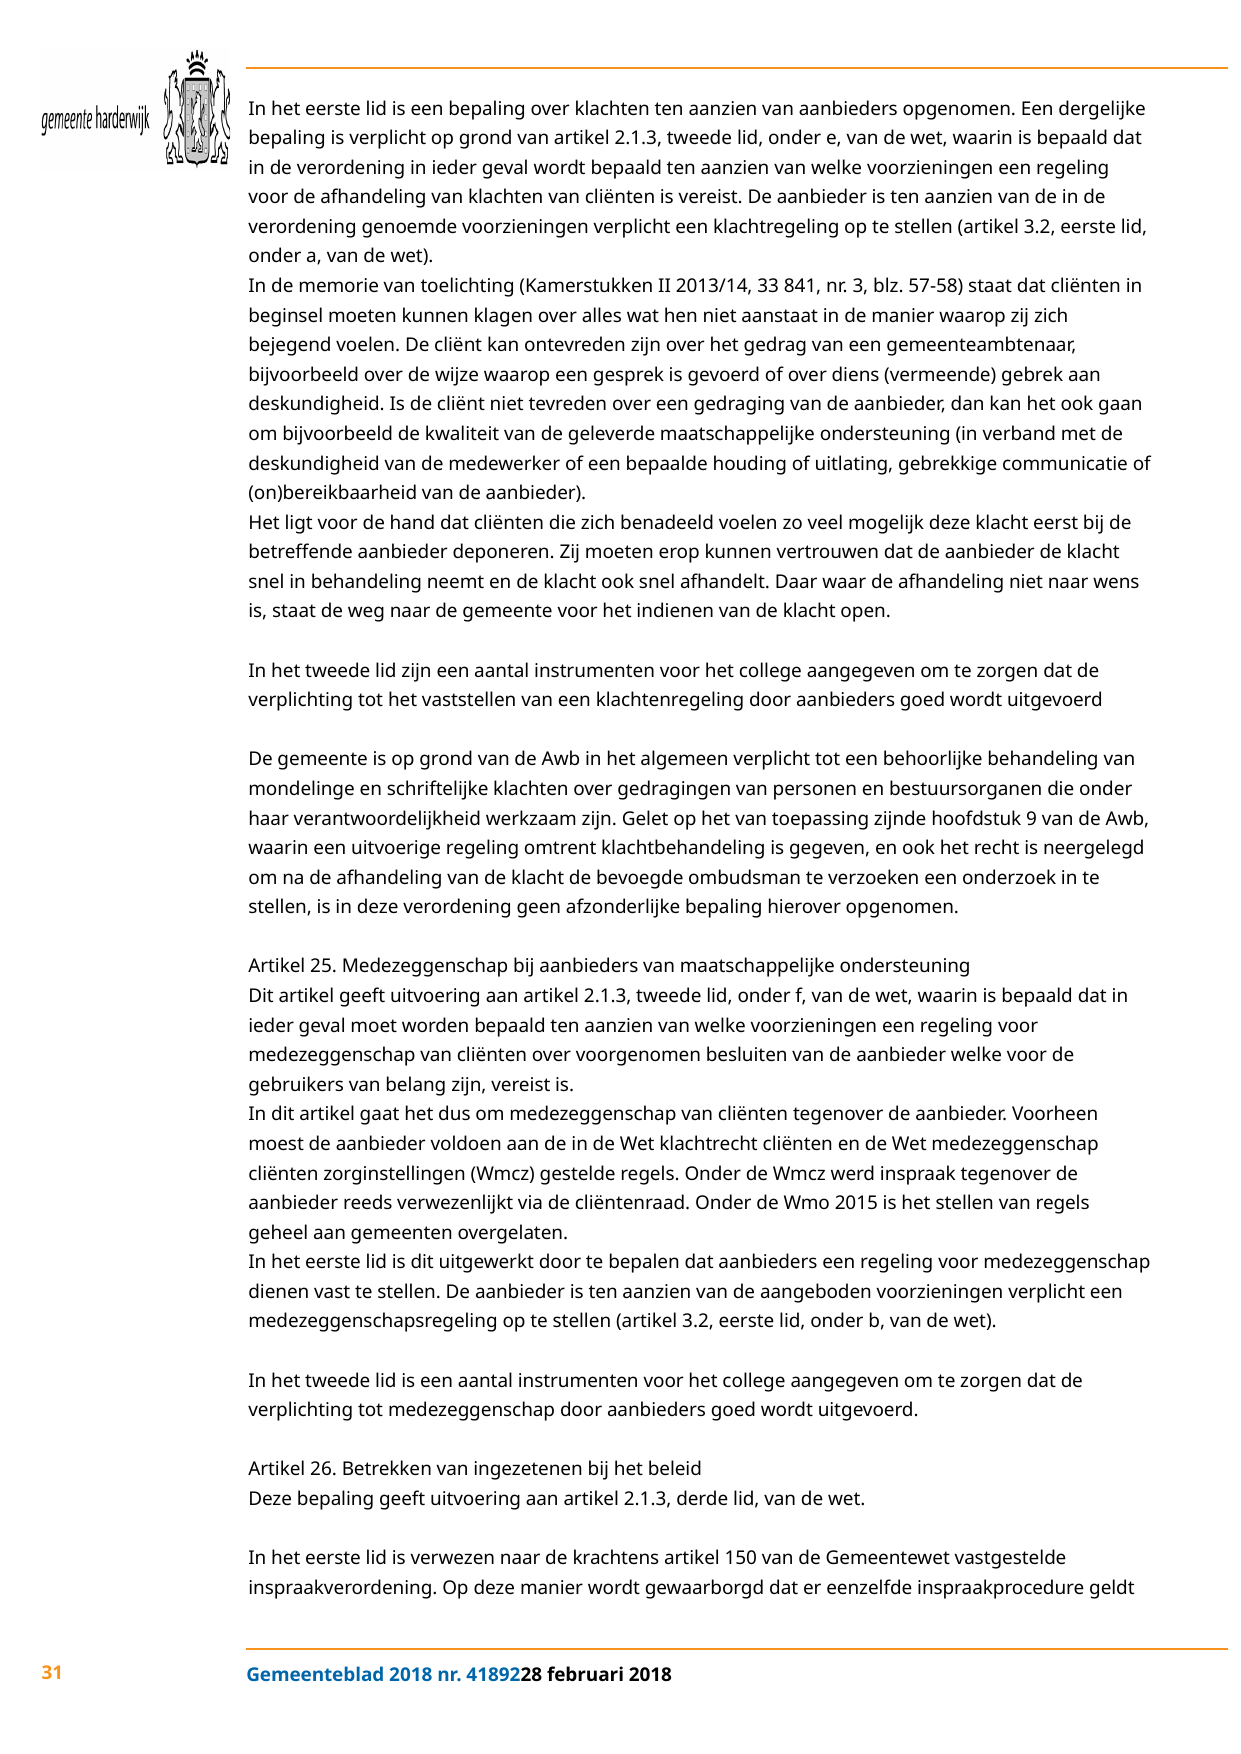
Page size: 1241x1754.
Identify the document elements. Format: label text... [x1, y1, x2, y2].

text In het tweede lid zijn een aantal instrumenten voor het college aangegeven om te zorgen dat de verplichting tot het vaststellen van een klachtenregeling door aanbieders goed wordt uitgevoerd [248, 657, 1152, 712]
text In dit artikel gaat het dus om medezeggenschap van cliënten tegenover de aanbieder. Voorheen moest de aanbieder voldoen aan de in de Wet klachtrecht cliënten en de Wet medezeggenschap cliënten zorginstellingen (Wmcz) gestelde regels. Onder de Wmcz werd inspraak tegenover de aanbieder reeds verwezenlijkt via de cliëntenraad. Onder de Wmo 2015 is het stellen van regels geheel aan gemeenten overgelaten. [248, 1101, 1152, 1245]
text Het ligt voor de hand dat cliënten die zich benadeeld voelen zo veel mogelijk deze klacht eerst bij de betreffende aanbieder deponeren. Zij moeten erop kunnen vertrouwen dat de aanbieder de klacht snel in behandeling neemt en de klacht ook snel afhandelt. Daar waar de afhandeling niet naar wens is, staat de weg naar de gemeente voor het indienen van de klacht open. [248, 509, 1152, 623]
text In de memorie van toelichting (Kamerstukken II 2013/14, 33 841, nr. 3, blz. 57-58) staat dat cliënten in beginsel moeten kunnen klagen over alles wat hen niet aanstaat in de manier waarop zij zich bejegend voelen. De cliënt kan ontevreden zijn over het gedrag van een gemeenteambtenaar, bijvoorbeeld over de wijze waarop een gesprek is gevoerd of over diens (vermeende) gebrek aan deskundigheid. Is de cliënt niet tevreden over een gedraging van de aanbieder, dan kan het ook gaan om bijvoorbeeld de kwaliteit van de geleverde maatschappelijke ondersteuning (in verband met de deskundigheid van de medewerker of een bepaalde houding of uitlating, gebrekkige communicatie of (on)bereikbaarheid van de aanbieder). [248, 272, 1152, 505]
text Dit artikel geeft uitvoering aan artikel 2.1.3, tweede lid, onder f, van de wet, waarin is bepaald dat in ieder geval moet worden bepaald ten aanzien van welke voorzieningen een regeling voor medezeggenschap van cliënten over voorgenomen besluiten van de aanbieder welke voor de gebruikers van belang zijn, vereist is. [248, 982, 1152, 1097]
text Artikel 25. Medezeggenschap bij aanbieders van maatschappelijke ondersteuning [248, 953, 1152, 978]
picture [41, 47, 231, 172]
text In het tweede lid is een aantal instrumenten voor het college aangegeven om te zorgen dat de verplichting tot medezeggenschap door aanbieders goed wordt uitgevoerd. [248, 1367, 1152, 1422]
text De gemeente is op grond van de Awb in het algemeen verplicht tot een behoorlijke behandeling van mondelinge en schriftelijke klachten over gedragingen van personen en bestuursorganen die onder haar verantwoordelijkheid werkzaam zijn. Gelet op het van toepassing zijnde hoofdstuk 9 van de Awb, waarin een uitvoerige regeling omtrent klachtbehandeling is gegeven, en ook het recht is neergelegd om na de afhandeling van de klacht de bevoegde ombudsman te verzoeken een onderzoek in te stellen, is in deze verordening geen afzonderlijke bepaling hierover opgenomen. [248, 746, 1152, 919]
text In het eerste lid is dit uitgewerkt door te bepalen dat aanbieders een regeling voor medezeggenschap dienen vast te stellen. De aanbieder is ten aanzien van de aangeboden voorzieningen verplicht een medezeggenschapsregeling op te stellen (artikel 3.2, eerste lid, onder b, van de wet). [248, 1248, 1152, 1333]
text In het eerste lid is een bepaling over klachten ten aanzien van aanbieders opgenomen. Een dergelijke bepaling is verplicht op grond van artikel 2.1.3, tweede lid, onder e, van de wet, waarin is bepaald dat in de verordening in ieder geval wordt bepaald ten aanzien van welke voorzieningen een regeling voor de afhandeling van klachten van cliënten is vereist. De aanbieder is ten aanzien van de in de verordening genoemde voorzieningen verplicht een klachtregeling op te stellen (artikel 3.2, eerste lid, onder a, van de wet). [248, 95, 1152, 268]
text Artikel 26. Betrekken van ingezetenen bij het beleid [248, 1456, 1152, 1481]
text Deze bepaling geeft uitvoering aan artikel 2.1.3, derde lid, van de wet. [248, 1485, 1152, 1511]
text In het eerste lid is verwezen naar de krachtens artikel 150 van de Gemeentewet vastgestelde inspraakverordening. Op deze manier wordt gewaarborgd dat er eenzelfde inspraakprocedure geldt [248, 1544, 1152, 1600]
